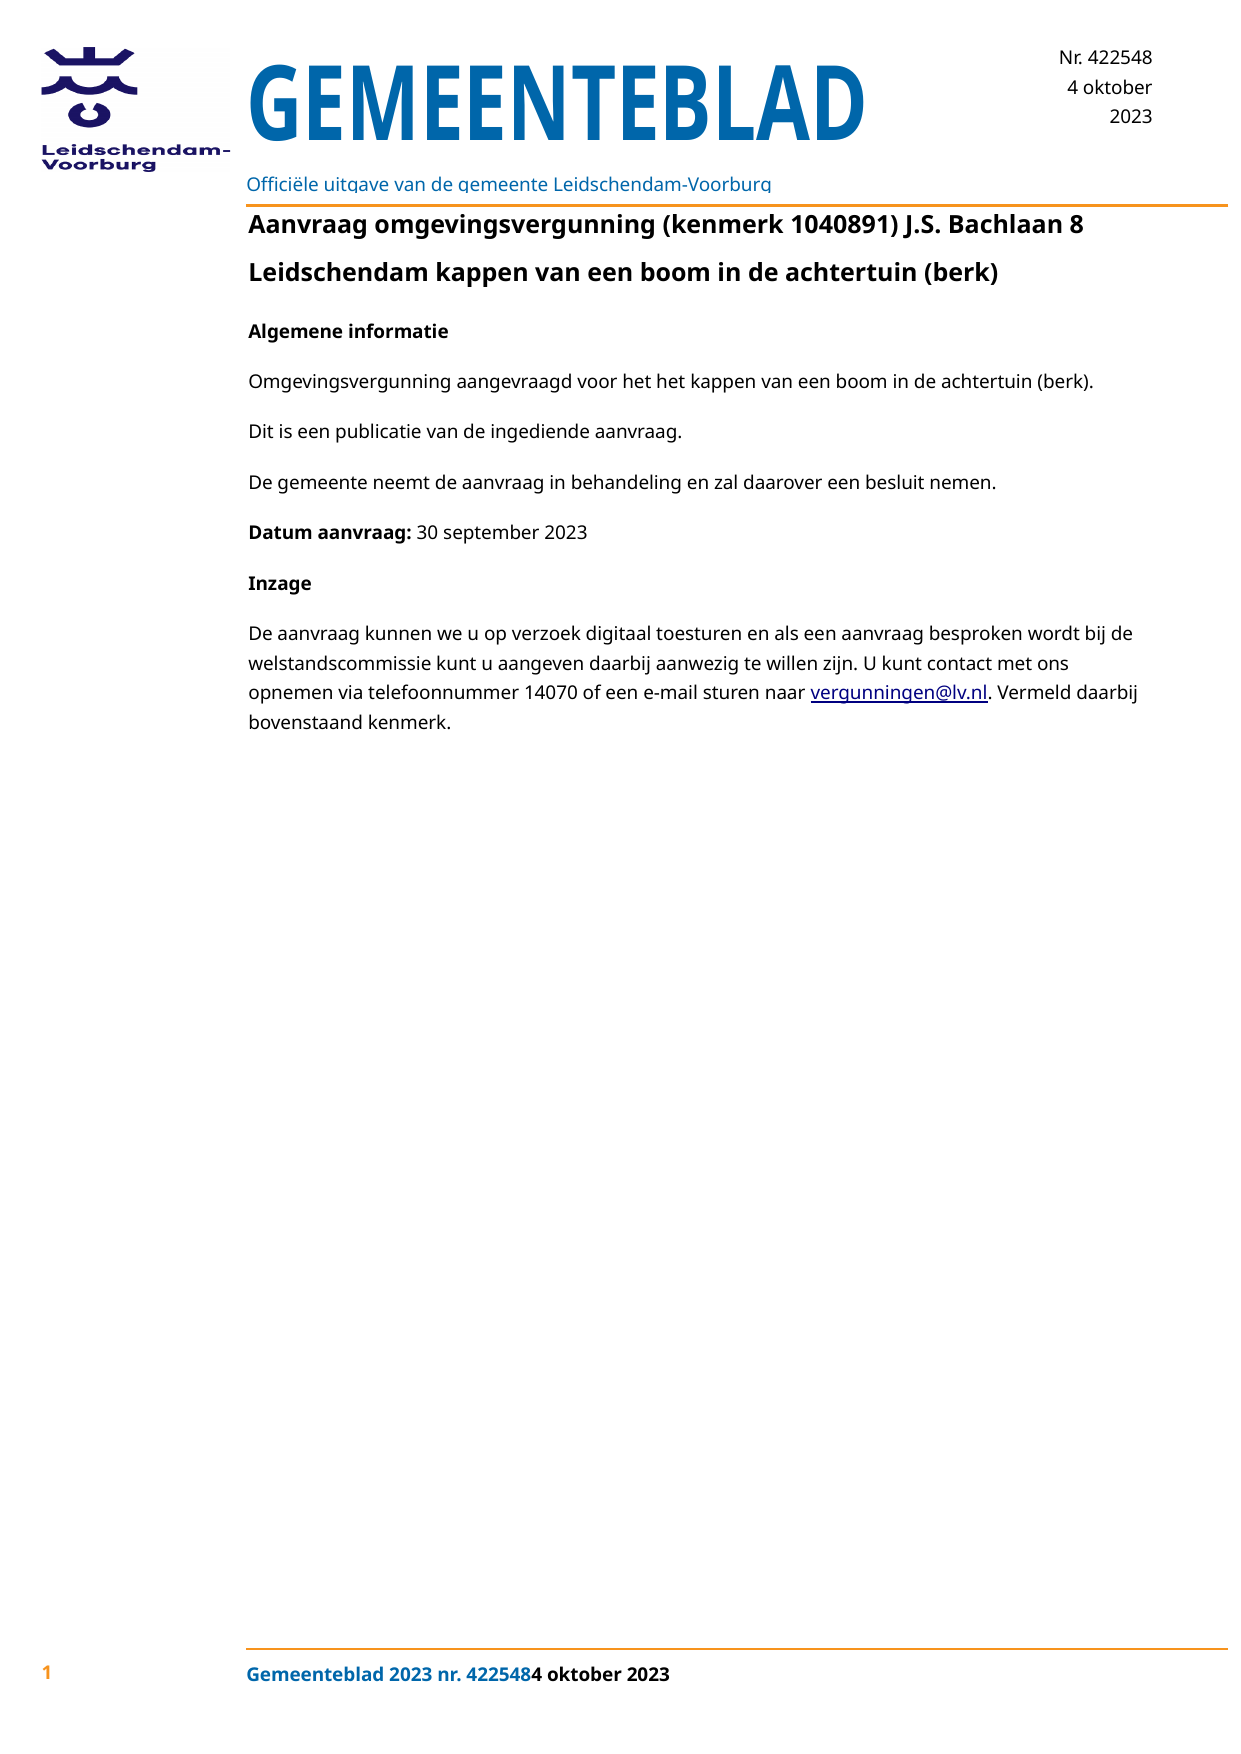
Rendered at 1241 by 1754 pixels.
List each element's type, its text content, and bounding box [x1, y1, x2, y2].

text De aanvraag kunnen we u op verzoek digitaal toesturen en als een aanvraag besproken wordt bij de welstandscommissie kunt u aangeven daarbij aanwezig te willen zijn. U kunt contact met ons opnemen via telefoonnummer 14070 of een e-mail sturen naar vergunningen@lv.nl. Vermeld daarbij bovenstaand kenmerk. [248, 620, 1152, 735]
text De gemeente neemt de aanvraag in behandeling en zal daarover een besluit nemen. [248, 469, 1152, 495]
text Dit is een publicatie van de ingediende aanvraag. [248, 419, 1152, 444]
text Omgevingsvergunning aangevraagd voor het het kappen van een boom in de achtertuin (berk). [248, 368, 1152, 394]
text Datum aanvraag: 30 september 2023 [248, 519, 1152, 545]
picture [41, 47, 231, 172]
text Inzage [248, 570, 1152, 596]
text Aanvraag omgevingsvergunning (kenmerk 1040891) J.S. Bachlaan 8 Leidschendam kappen van een boom in de achtertuin (berk) [248, 207, 1152, 288]
text Algemene informatie [248, 318, 1152, 344]
